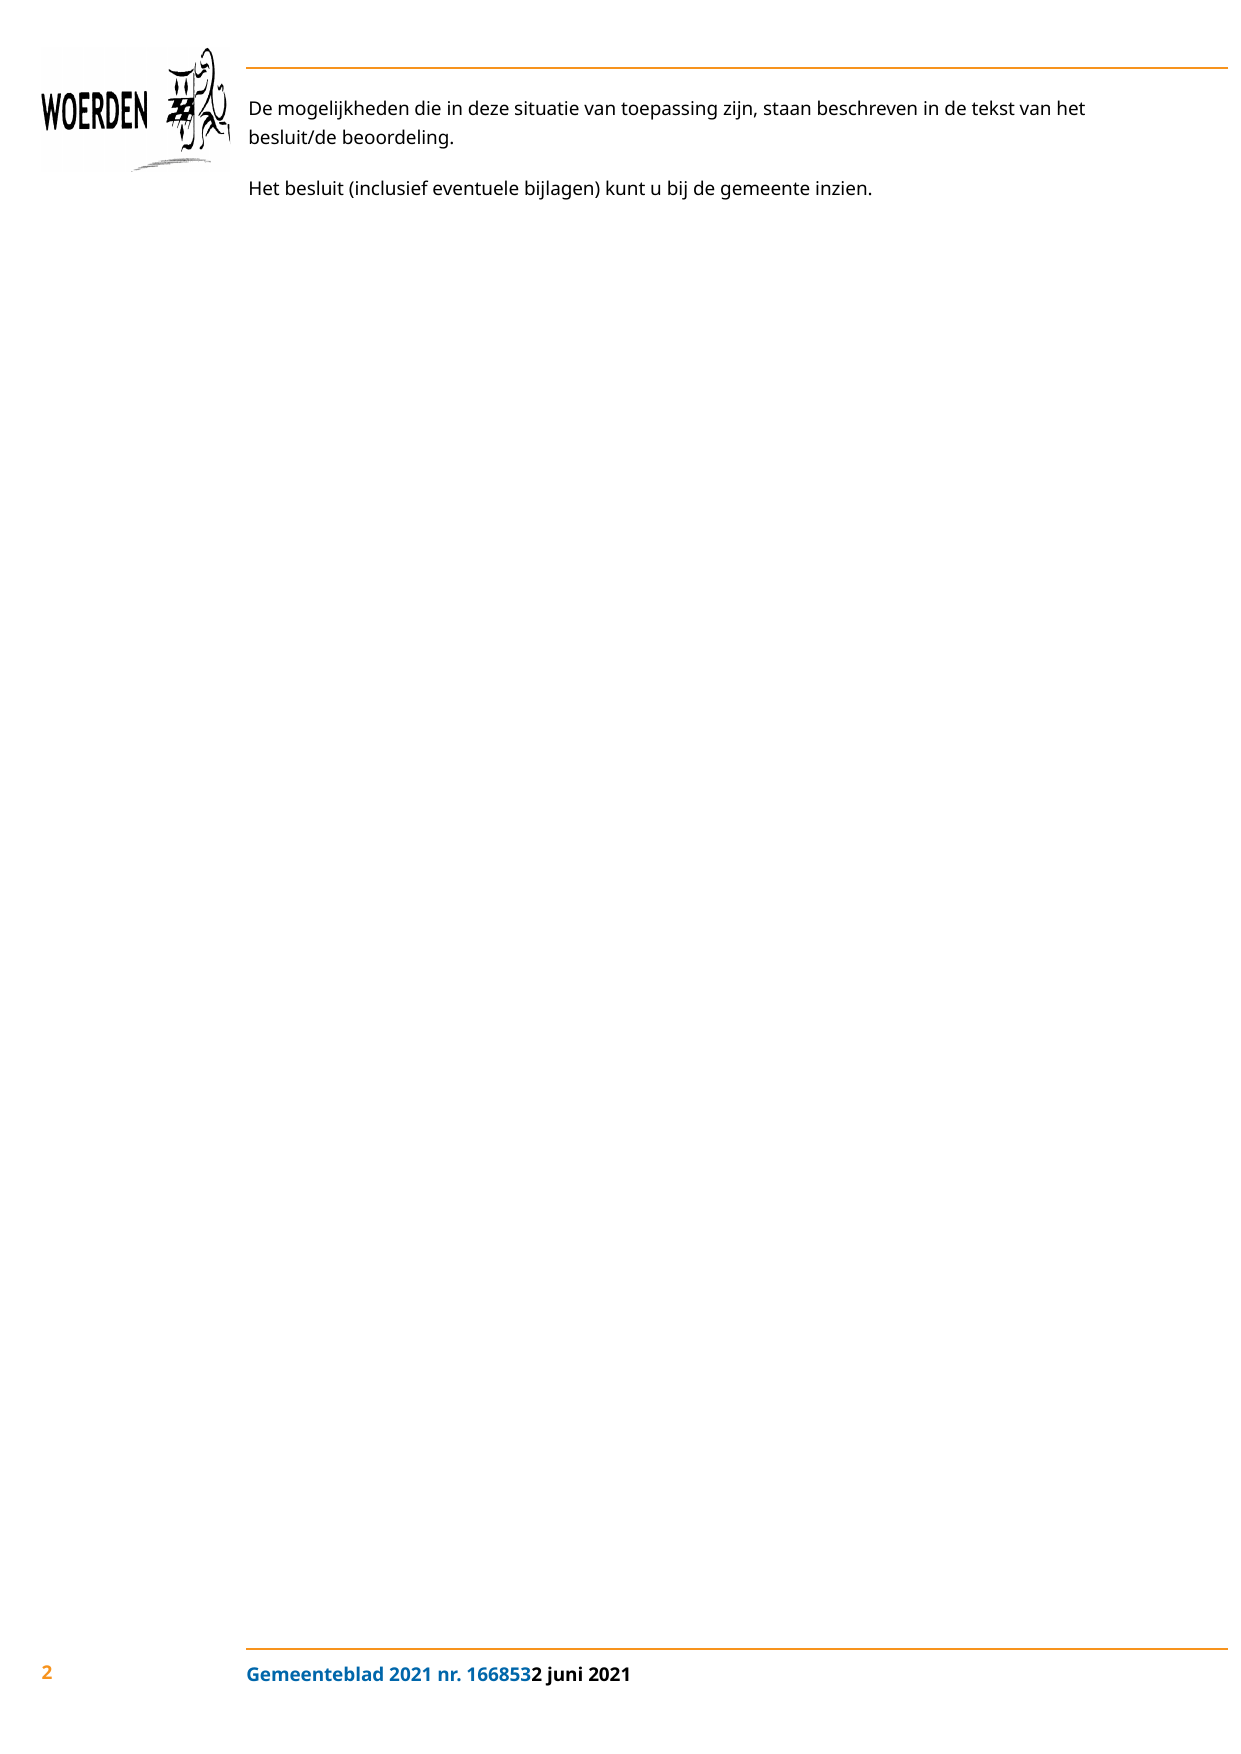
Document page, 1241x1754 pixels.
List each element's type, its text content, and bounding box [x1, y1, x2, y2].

text Het besluit (inclusief eventuele bijlagen) kunt u bij de gemeente inzien. [248, 175, 1152, 201]
text De mogelijkheden die in deze situatie van toepassing zijn, staan beschreven in de tekst van het besluit/de beoordeling. [248, 95, 1152, 150]
picture [41, 47, 231, 172]
